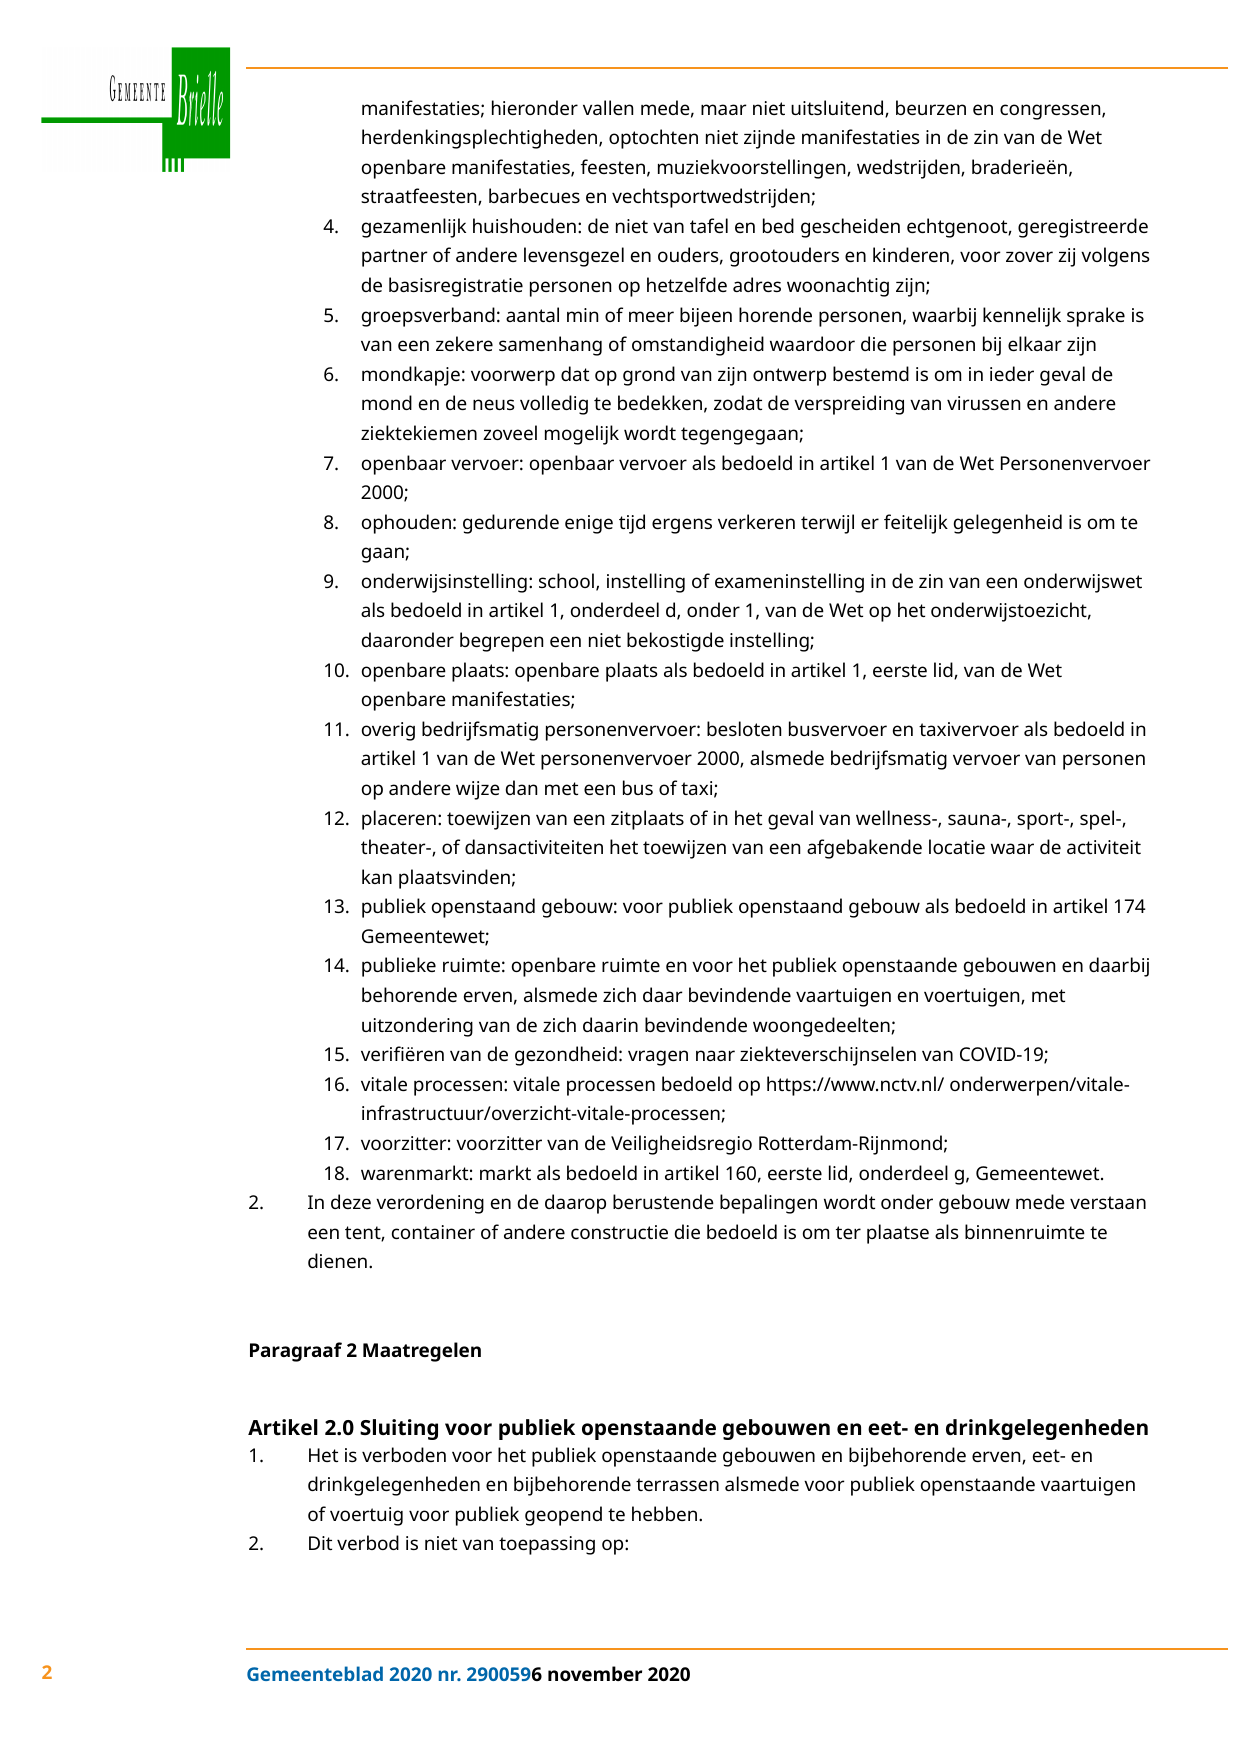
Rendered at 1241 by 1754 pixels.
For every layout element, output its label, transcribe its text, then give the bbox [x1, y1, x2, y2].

list placeren: toewijzen van een zitplaats of in het geval van wellness-, sauna-, sport-, spel-, theater-, of dansactiviteiten het toewijzen van een afgebakende locatie waar de activiteit kan plaatsvinden; [323, 805, 1152, 890]
list vitale processen: vitale processen bedoeld op https://www.nctv.nl/ onderwerpen/vitale-infrastructuur/overzicht-vitale-processen; [323, 1071, 1152, 1126]
list onderwijsinstelling: school, instelling of exameninstelling in de zin van een onderwijswet als bedoeld in artikel 1, onderdeel d, onder 1, van de Wet op het onderwijstoezicht, daaronder begrepen een niet bekostigde instelling; [323, 568, 1152, 653]
list In deze verordening en de daarop berustende bepalingen wordt onder gebouw mede verstaan een tent, container of andere constructie die bedoeld is om ter plaatse als binnenruimte te dienen. [248, 1189, 1152, 1274]
list ophouden: gedurende enige tijd ergens verkeren terwijl er feitelijk gelegenheid is om te gaan; [323, 509, 1152, 564]
list voorzitter: voorzitter van de Veiligheidsregio Rotterdam-Rijnmond; [323, 1130, 1152, 1156]
list verifiëren van de gezondheid: vragen naar ziekteverschijnselen van COVID-19; [323, 1041, 1152, 1067]
list openbaar vervoer: openbaar vervoer als bedoeld in artikel 1 van de Wet Personenvervoer 2000; [323, 450, 1152, 505]
list publieke ruimte: openbare ruimte en voor het publiek openstaande gebouwen en daarbij behorende erven, alsmede zich daar bevindende vaartuigen en voertuigen, met uitzondering van de zich daarin bevindende woongedeelten; [323, 953, 1152, 1038]
text Paragraaf 2 Maatregelen [248, 1337, 1152, 1363]
list mondkapje: voorwerp dat op grond van zijn ontwerp bestemd is om in ieder geval de mond en de neus volledig te bedekken, zodat de verspreiding van virussen en andere ziektekiemen zoveel mogelijk wordt tegengegaan; [323, 361, 1152, 446]
list openbare plaats: openbare plaats als bedoeld in artikel 1, eerste lid, van de Wet openbare manifestaties; [323, 657, 1152, 712]
text Artikel 2.0 Sluiting voor publiek openstaande gebouwen en eet- en drinkgelegenheden [248, 1413, 1152, 1442]
list publiek openstaand gebouw: voor publiek openstaand gebouw als bedoeld in artikel 174 Gemeentewet; [323, 893, 1152, 949]
list Het is verboden voor het publiek openstaande gebouwen en bijbehorende erven, eet- en drinkgelegenheden en bijbehorende terrassen alsmede voor publiek openstaande vaartuigen of voertuig voor publiek geopend te hebben. [248, 1442, 1152, 1527]
list overig bedrijfsmatig personenvervoer: besloten busvervoer en taxivervoer als bedoeld in artikel 1 van de Wet personenvervoer 2000, alsmede bedrijfsmatig vervoer van personen op andere wijze dan met een bus of taxi; [323, 716, 1152, 801]
picture [41, 47, 231, 172]
list gezamenlijk huishouden: de niet van tafel en bed gescheiden echtgenoot, geregistreerde partner of andere levensgezel en ouders, grootouders en kinderen, voor zover zij volgens de basisregistratie personen op hetzelfde adres woonachtig zijn; [323, 213, 1152, 298]
list Dit verbod is niet van toepassing op: [248, 1531, 1152, 1556]
list groepsverband: aantal min of meer bijeen horende personen, waarbij kennelijk sprake is van een zekere samenhang of omstandigheid waardoor die personen bij elkaar zijn [323, 302, 1152, 357]
list manifestaties; hieronder vallen mede, maar niet uitsluitend, beurzen en congressen, herdenkingsplechtigheden, optochten niet zijnde manifestaties in de zin van de Wet openbare manifestaties, feesten, muziekvoorstellingen, wedstrijden, braderieën, straatfeesten, barbecues en vechtsportwedstrijden; [323, 95, 1152, 209]
list warenmarkt: markt als bedoeld in artikel 160, eerste lid, onderdeel g, Gemeentewet. [323, 1160, 1152, 1186]
